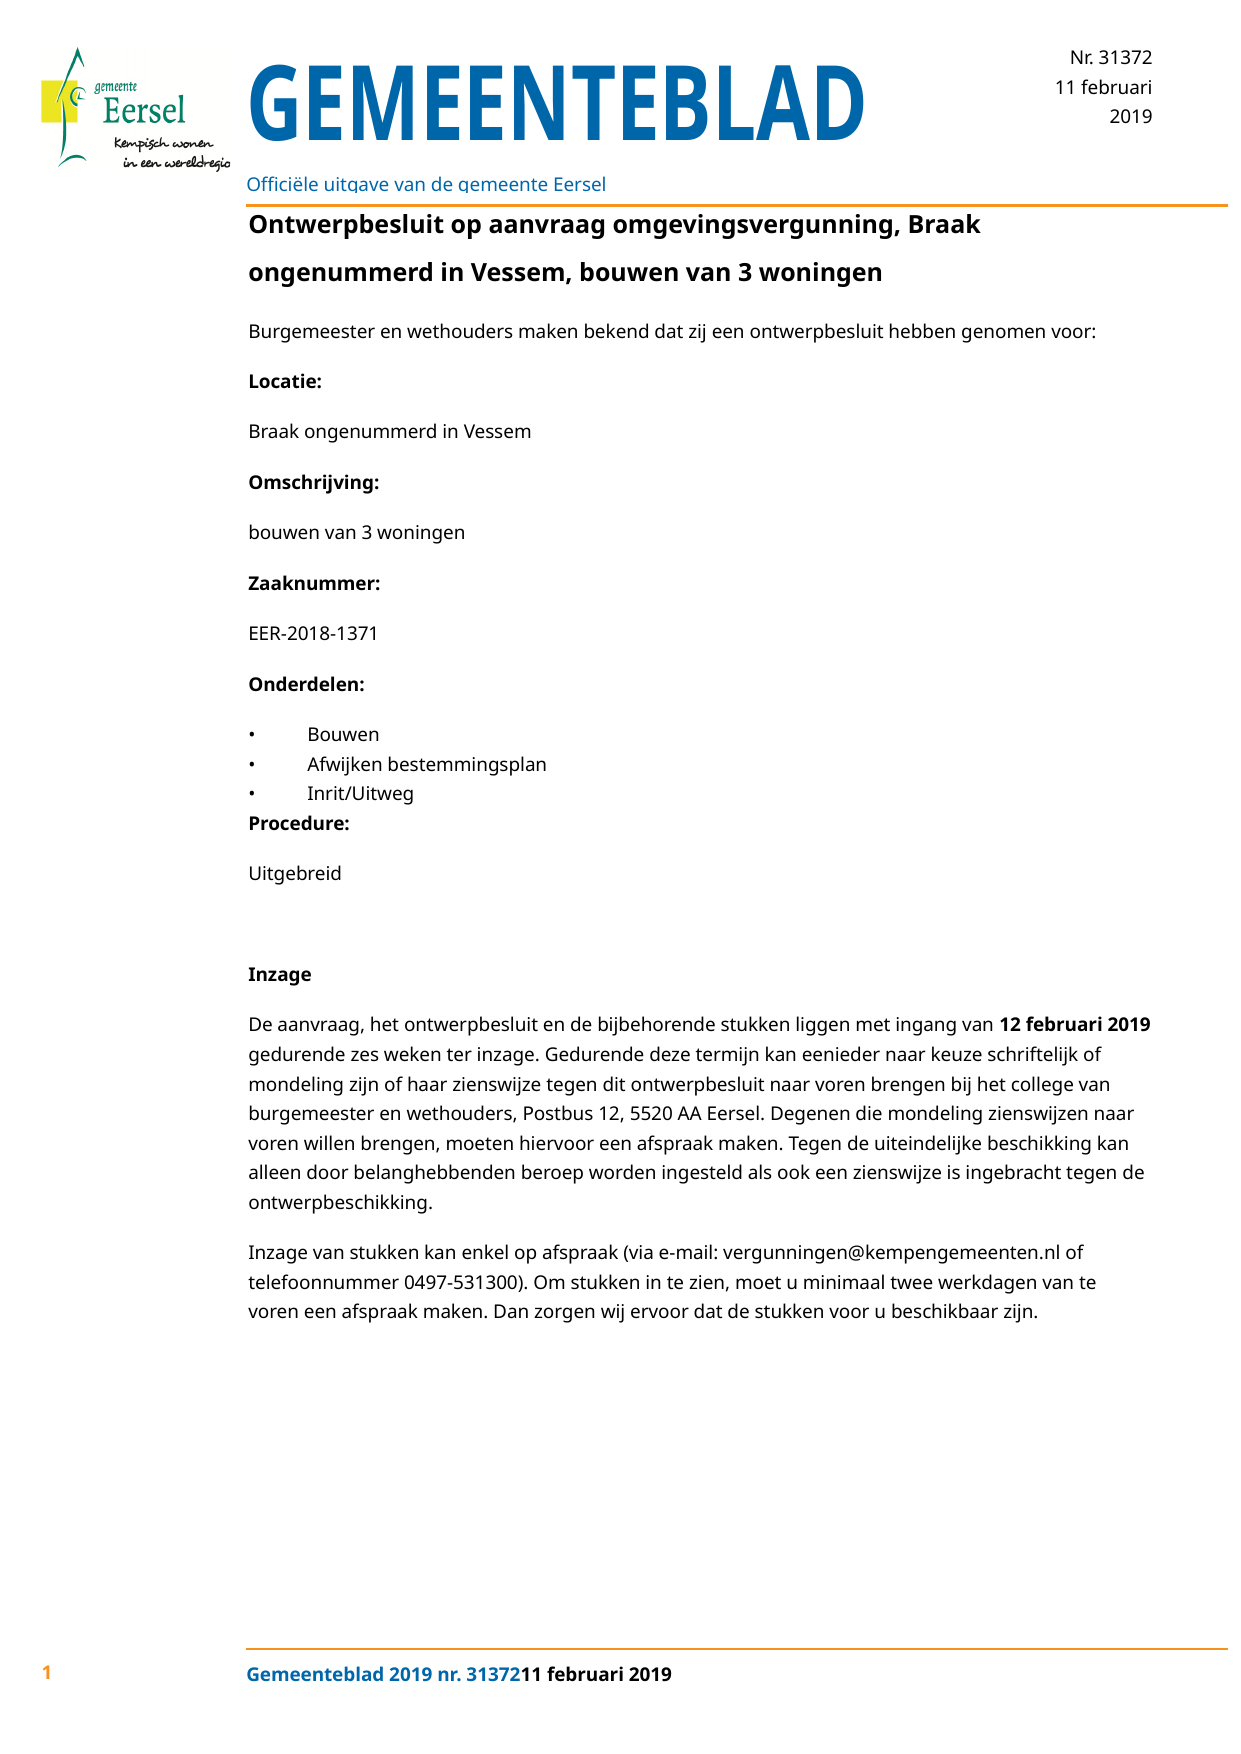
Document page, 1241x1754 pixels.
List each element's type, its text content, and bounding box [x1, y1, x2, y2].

list Bouwen [248, 721, 1152, 747]
text Locatie: [248, 368, 1152, 394]
list Inrit/Uitweg [248, 780, 1152, 806]
text Uitgebreid [248, 860, 1152, 886]
text Omschrijving: [248, 469, 1152, 495]
text Burgemeester en wethouders maken bekend dat zij een ontwerpbesluit hebben genomen voor: [248, 318, 1152, 344]
text Procedure: [248, 810, 1152, 836]
list Afwijken bestemmingsplan [248, 751, 1152, 777]
text Inzage [248, 961, 1152, 987]
text Zaaknummer: [248, 570, 1152, 596]
text Onderdelen: [248, 671, 1152, 697]
text EER-2018-1371 [248, 620, 1152, 646]
text Braak ongenummerd in Vessem [248, 419, 1152, 444]
text Ontwerpbesluit op aanvraag omgevingsvergunning, Braak ongenummerd in Vessem, bouwen van 3 woningen [248, 207, 1152, 288]
text bouwen van 3 woningen [248, 519, 1152, 545]
text De aanvraag, het ontwerpbesluit en de bijbehorende stukken liggen met ingang van 12 februari 2019 gedurende zes weken ter inzage. Gedurende deze termijn kan eenieder naar keuze schriftelijk of mondeling zijn of haar zienswijze tegen dit ontwerpbesluit naar voren brengen bij het college van burgemeester en wethouders, Postbus 12, 5520 AA Eersel. Degenen die mondeling zienswijzen naar voren willen brengen, moeten hiervoor een afspraak maken. Tegen de uiteindelijke beschikking kan alleen door belanghebbenden beroep worden ingesteld als ook een zienswijze is ingebracht tegen de ontwerpbeschikking. [248, 1012, 1152, 1215]
picture [41, 47, 231, 172]
text Inzage van stukken kan enkel op afspraak (via e-mail: vergunningen@kempengemeenten.nl of telefoonnummer 0497-531300). Om stukken in te zien, moet u minimaal twee werkdagen van te voren een afspraak maken. Dan zorgen wij ervoor dat de stukken voor u beschikbaar zijn. [248, 1239, 1152, 1324]
